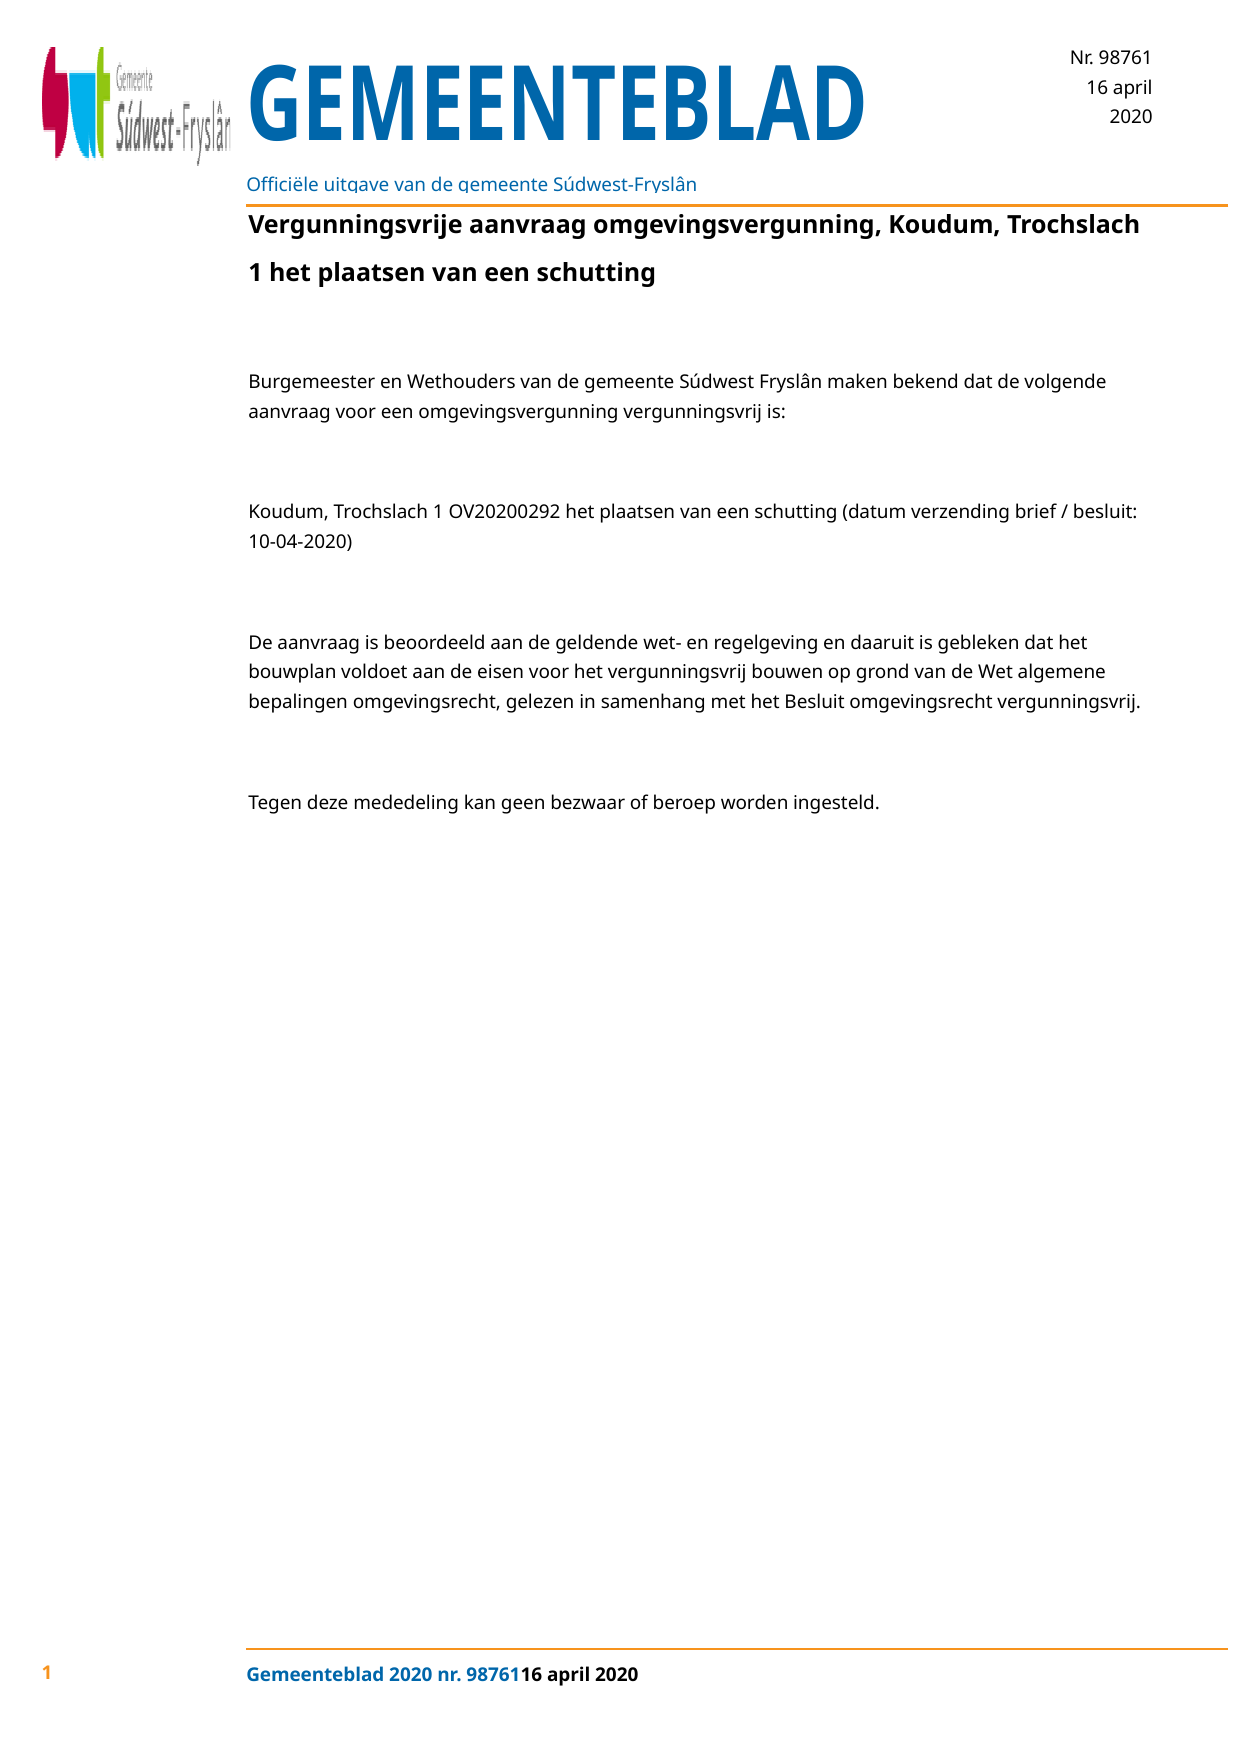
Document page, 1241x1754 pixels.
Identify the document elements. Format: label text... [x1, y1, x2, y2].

text Vergunningsvrije aanvraag omgevingsvergunning, Koudum, Trochslach 1 het plaatsen van een schutting [248, 207, 1152, 288]
text De aanvraag is beoordeeld aan de geldende wet- en regelgeving en daaruit is gebleken dat het bouwplan voldoet aan de eisen voor het vergunningsvrij bouwen op grond van de Wet algemene bepalingen omgevingsrecht, gelezen in samenhang met het Besluit omgevingsrecht vergunningsvrij. [248, 629, 1152, 714]
text Burgemeester en Wethouders van de gemeente Súdwest Fryslân maken bekend dat de volgende aanvraag voor een omgevingsvergunning vergunningsvrij is: [248, 368, 1152, 424]
text Koudum, Trochslach 1 OV20200292 het plaatsen van een schutting (datum verzending brief / besluit: 10-04-2020) [248, 499, 1152, 554]
picture [41, 47, 231, 172]
text Tegen deze mededeling kan geen bezwaar of beroep worden ingesteld. [248, 789, 1152, 815]
